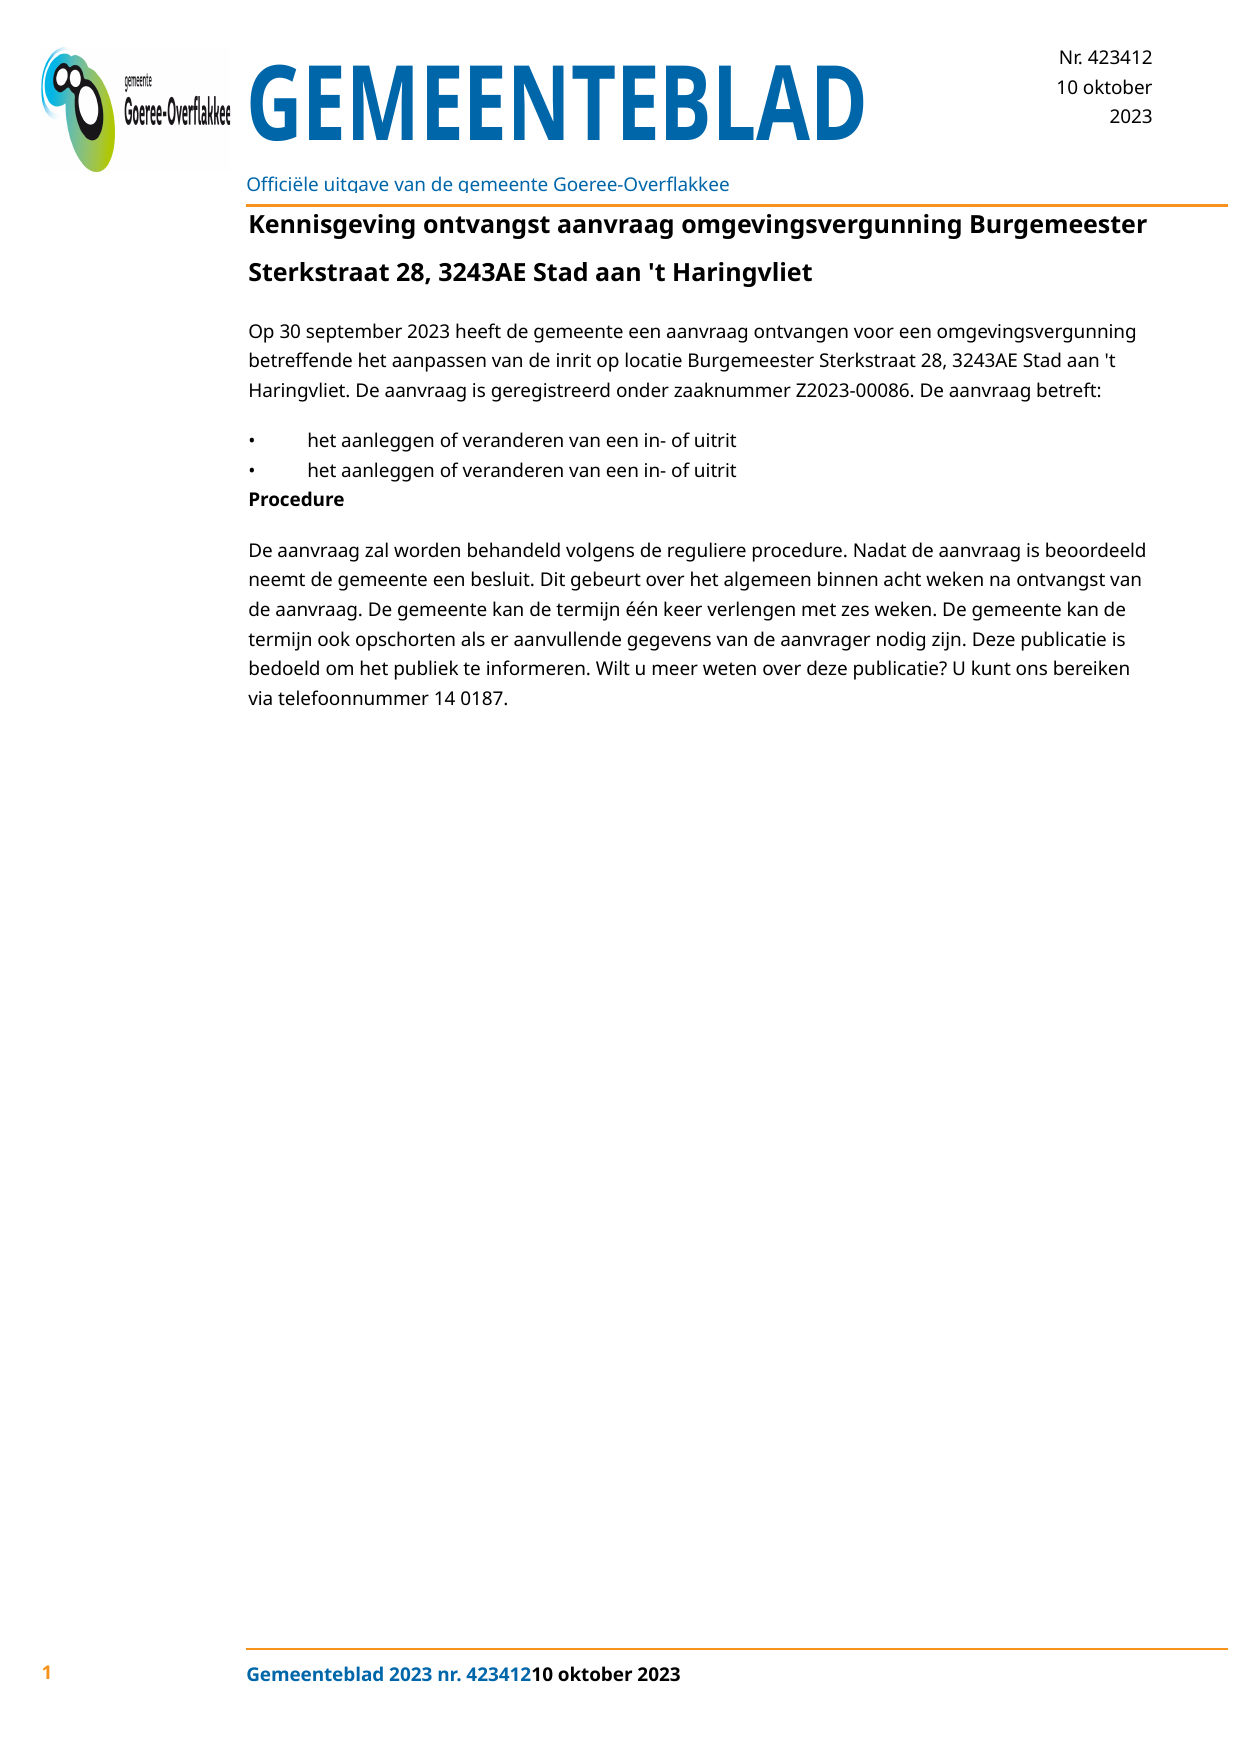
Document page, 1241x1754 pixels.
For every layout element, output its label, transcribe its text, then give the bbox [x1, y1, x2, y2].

picture [41, 47, 231, 172]
text De aanvraag zal worden behandeld volgens de reguliere procedure. Nadat de aanvraag is beoordeeld neemt de gemeente een besluit. Dit gebeurt over het algemeen binnen acht weken na ontvangst van de aanvraag. De gemeente kan de termijn één keer verlengen met zes weken. De gemeente kan de termijn ook opschorten als er aanvullende gegevens van de aanvrager nodig zijn. Deze publicatie is bedoeld om het publiek te informeren. Wilt u meer weten over deze publicatie? U kunt ons bereiken via telefoonnummer 14 0187. [248, 537, 1152, 711]
list het aanleggen of veranderen van een in- of uitrit [248, 427, 1152, 453]
text Kennisgeving ontvangst aanvraag omgevingsvergunning Burgemeester Sterkstraat 28, 3243AE Stad aan 't Haringvliet [248, 207, 1152, 288]
text Procedure [248, 487, 1152, 512]
text Op 30 september 2023 heeft de gemeente een aanvraag ontvangen voor een omgevingsvergunning betreffende het aanpassen van de inrit op locatie Burgemeester Sterkstraat 28, 3243AE Stad aan 't Haringvliet. De aanvraag is geregistreerd onder zaaknummer Z2023-00086. De aanvraag betreft: [248, 318, 1152, 403]
list het aanleggen of veranderen van een in- of uitrit [248, 457, 1152, 483]
